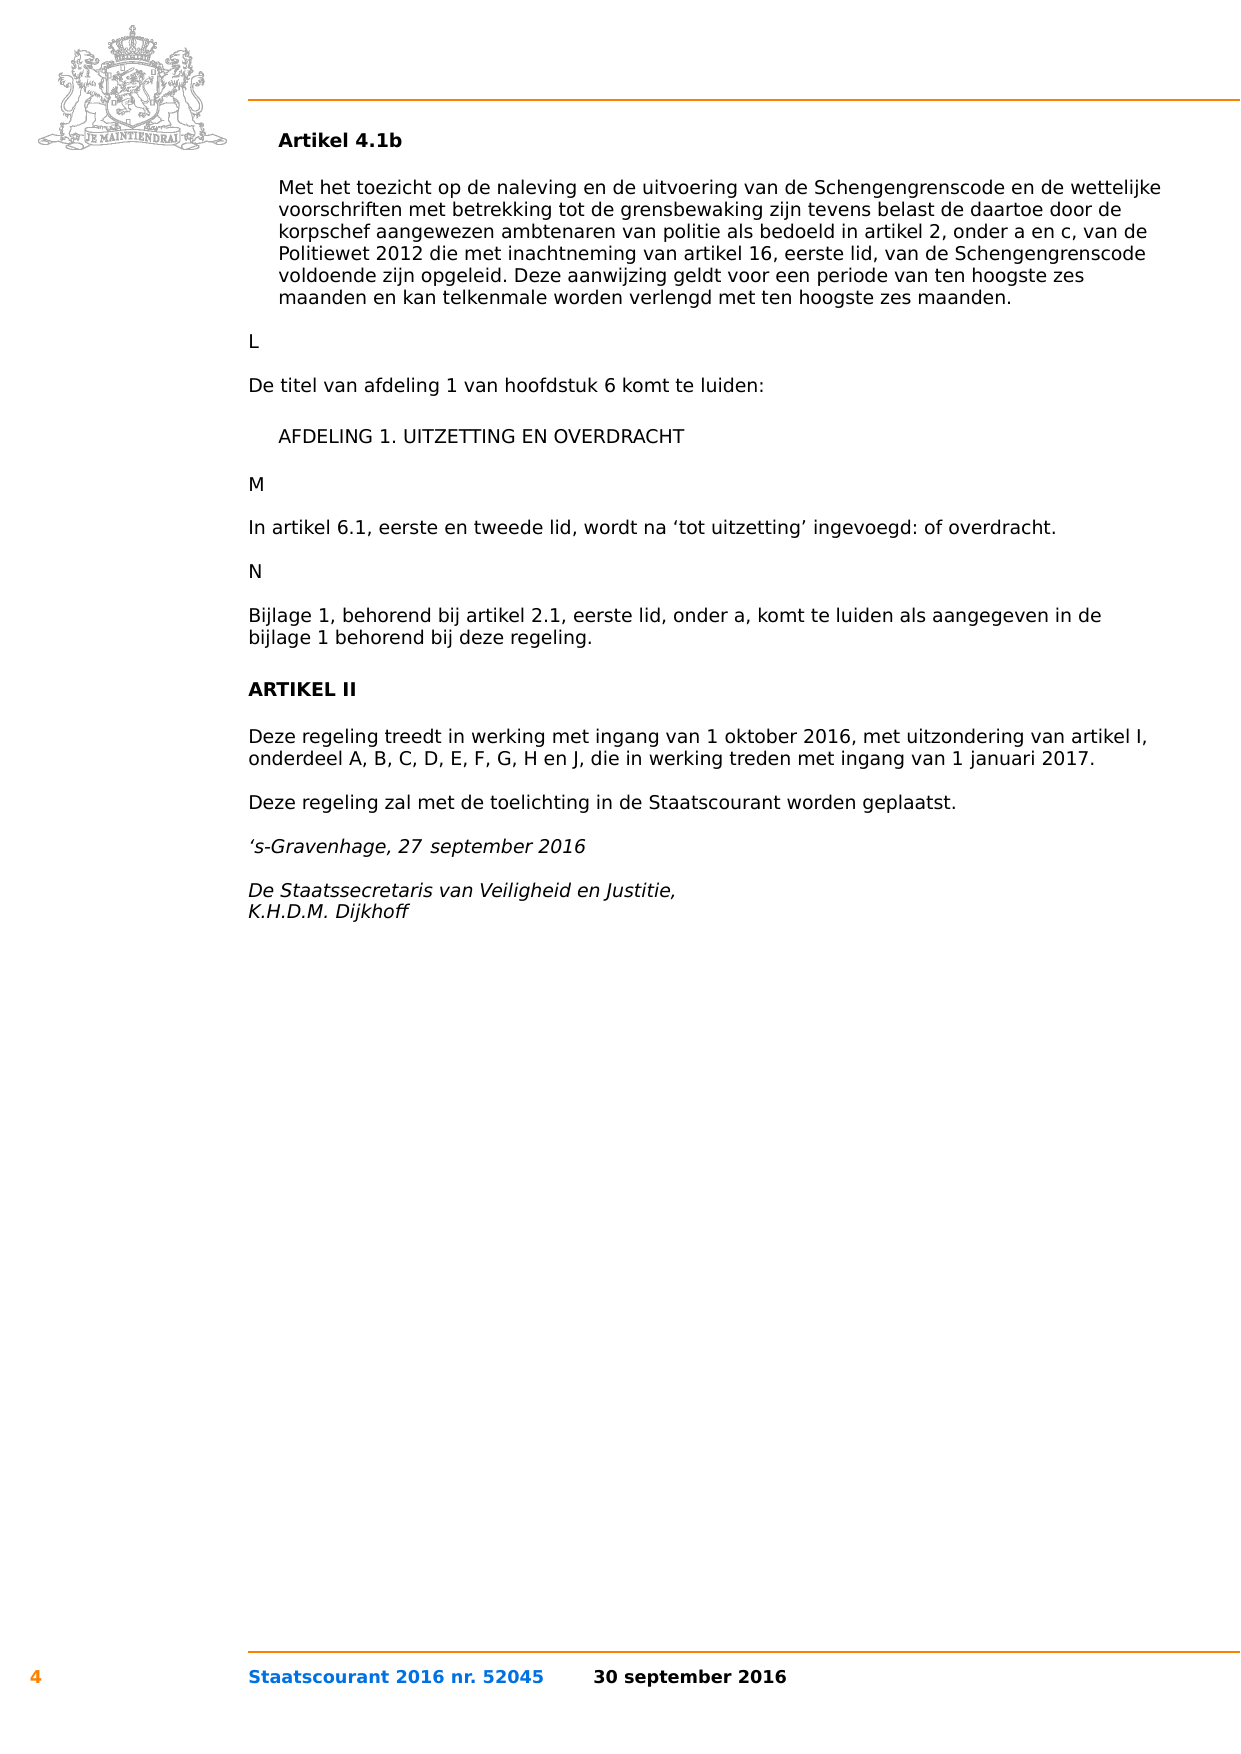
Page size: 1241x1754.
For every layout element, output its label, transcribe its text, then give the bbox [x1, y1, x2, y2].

text L [248, 331, 1163, 353]
text Met het toezicht op de naleving en de uitvoering van de Schengengrenscode en de wettelijke voorschriften met betrekking tot de grensbewaking zijn tevens belast de daartoe door de korpschef aangewezen ambtenaren van politie als bedoeld in artikel 2, onder a en c, van de Politiewet 2012 die met inachtneming van artikel 16, eerste lid, van de Schengengrenscode voldoende zijn opgeleid. Deze aanwijzing geldt voor een periode van ten hoogste zes maanden en kan telkenmale worden verlengd met ten hoogste zes maanden. [278, 177, 1163, 309]
subtitle AFDELING 1. UITZETTING EN OVERDRACHT [278, 426, 1163, 448]
text De Staatssecretaris van Veiligheid en Justitie, K.H.D.M. Dijkhoff [248, 879, 1163, 923]
text ‘s-Gravenhage, 27 september 2016 [248, 836, 1163, 858]
text M [248, 473, 1163, 495]
picture [38, 25, 227, 150]
subtitle ARTIKEL II [248, 679, 1163, 701]
text Bijlage 1, behorend bij artikel 2.1, eerste lid, onder a, komt te luiden als aangegeven in de bijlage 1 behorend bij deze regeling. [248, 605, 1163, 649]
subtitle Artikel 4.1b [278, 130, 1163, 152]
text Deze regeling treedt in werking met ingang van 1 oktober 2016, met uitzondering van artikel I, onderdeel A, B, C, D, E, F, G, H en J, die in werking treden met ingang van 1 januari 2017. [248, 726, 1163, 770]
text De titel van afdeling 1 van hoofdstuk 6 komt te luiden: [248, 374, 1163, 396]
text N [248, 561, 1163, 583]
text Deze regeling zal met de toelichting in de Staatscourant worden geplaatst. [248, 792, 1163, 814]
text In artikel 6.1, eerste en tweede lid, wordt na ‘tot uitzetting’ ingevoegd: of overdracht. [248, 517, 1163, 539]
